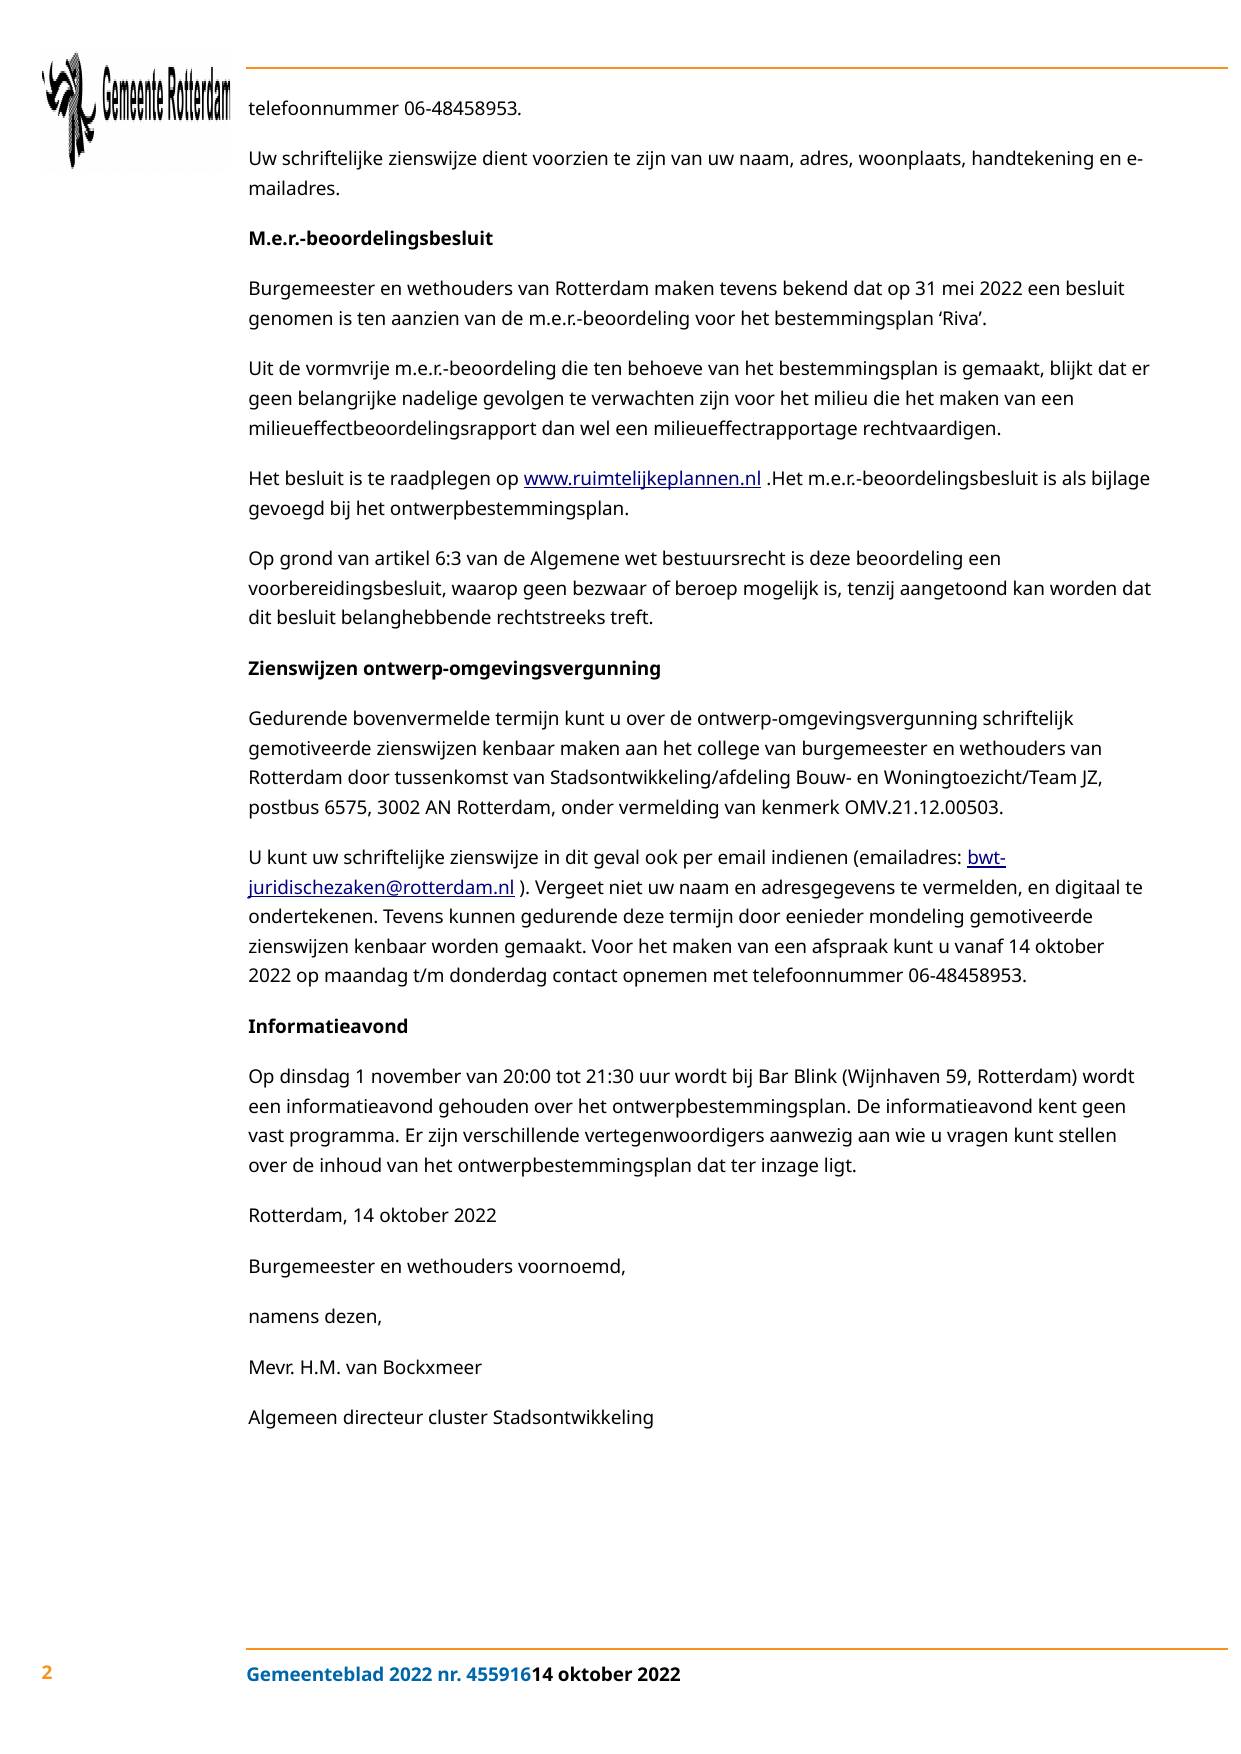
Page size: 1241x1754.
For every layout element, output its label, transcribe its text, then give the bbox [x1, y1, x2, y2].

text M.e.r.-beoordelingsbesluit [248, 225, 1152, 251]
text Uit de vormvrije m.e.r.-beoordeling die ten behoeve van het bestemmingsplan is gemaakt, blijkt dat er geen belangrijke nadelige gevolgen te verwachten zijn voor het milieu die het maken van een milieueffectbeoordelingsrapport dan wel een milieueffectrapportage rechtvaardigen. [248, 356, 1152, 441]
text Mevr. H.M. van Bockxmeer [248, 1354, 1152, 1380]
text Op dinsdag 1 november van 20:00 tot 21:30 uur wordt bij Bar Blink (Wijnhaven 59, Rotterdam) wordt een informatieavond gehouden over het ontwerpbestemmingsplan. De informatieavond kent geen vast programma. Er zijn verschillende vertegenwoordigers aanwezig aan wie u vragen kunt stellen over de inhoud van het ontwerpbestemmingsplan dat ter inzage ligt. [248, 1063, 1152, 1178]
text Informatieavond [248, 1013, 1152, 1039]
text Algemeen directeur cluster Stadsontwikkeling [248, 1404, 1152, 1430]
text Rotterdam, 14 oktober 2022 [248, 1203, 1152, 1228]
text Zienswijzen ontwerp-omgevingsvergunning [248, 655, 1152, 681]
text Het besluit is te raadplegen op www.ruimtelijkeplannen.nl .Het m.e.r.-beoordelingsbesluit is als bijlage gevoegd bij het ontwerpbestemmingsplan. [248, 465, 1152, 521]
text Burgemeester en wethouders van Rotterdam maken tevens bekend dat op 31 mei 2022 een besluit genomen is ten aanzien van de m.e.r.-beoordeling voor het bestemmingsplan ‘Riva’. [248, 276, 1152, 331]
text Uw schriftelijke zienswijze dient voorzien te zijn van uw naam, adres, woonplaats, handtekening en e-mailadres. [248, 145, 1152, 201]
text U kunt uw schriftelijke zienswijze in dit geval ook per email indienen (emailadres: bwt-juridischezaken@rotterdam.nl ). Vergeet niet uw naam en adresgegevens te vermelden, en digitaal te ondertekenen. Tevens kunnen gedurende deze termijn door eenieder mondeling gemotiveerde zienswijzen kenbaar worden gemaakt. Voor het maken van een afspraak kunt u vanaf 14 oktober 2022 op maandag t/m donderdag contact opnemen met telefoonnummer 06-48458953. [248, 844, 1152, 988]
text telefoonnummer 06-48458953. [248, 95, 1152, 121]
text Burgemeester en wethouders voornoemd, [248, 1253, 1152, 1279]
picture [41, 47, 231, 172]
text namens dezen, [248, 1303, 1152, 1329]
text Op grond van artikel 6:3 van de Algemene wet bestuursrecht is deze beoordeling een voorbereidingsbesluit, waarop geen bezwaar of beroep mogelijk is, tenzij aangetoond kan worden dat dit besluit belanghebbende rechtstreeks treft. [248, 545, 1152, 630]
text Gedurende bovenvermelde termijn kunt u over de ontwerp-omgevingsvergunning schriftelijk gemotiveerde zienswijzen kenbaar maken aan het college van burgemeester en wethouders van Rotterdam door tussenkomst van Stadsontwikkeling/afdeling Bouw- en Woningtoezicht/Team JZ, postbus 6575, 3002 AN Rotterdam, onder vermelding van kenmerk OMV.21.12.00503. [248, 705, 1152, 820]
